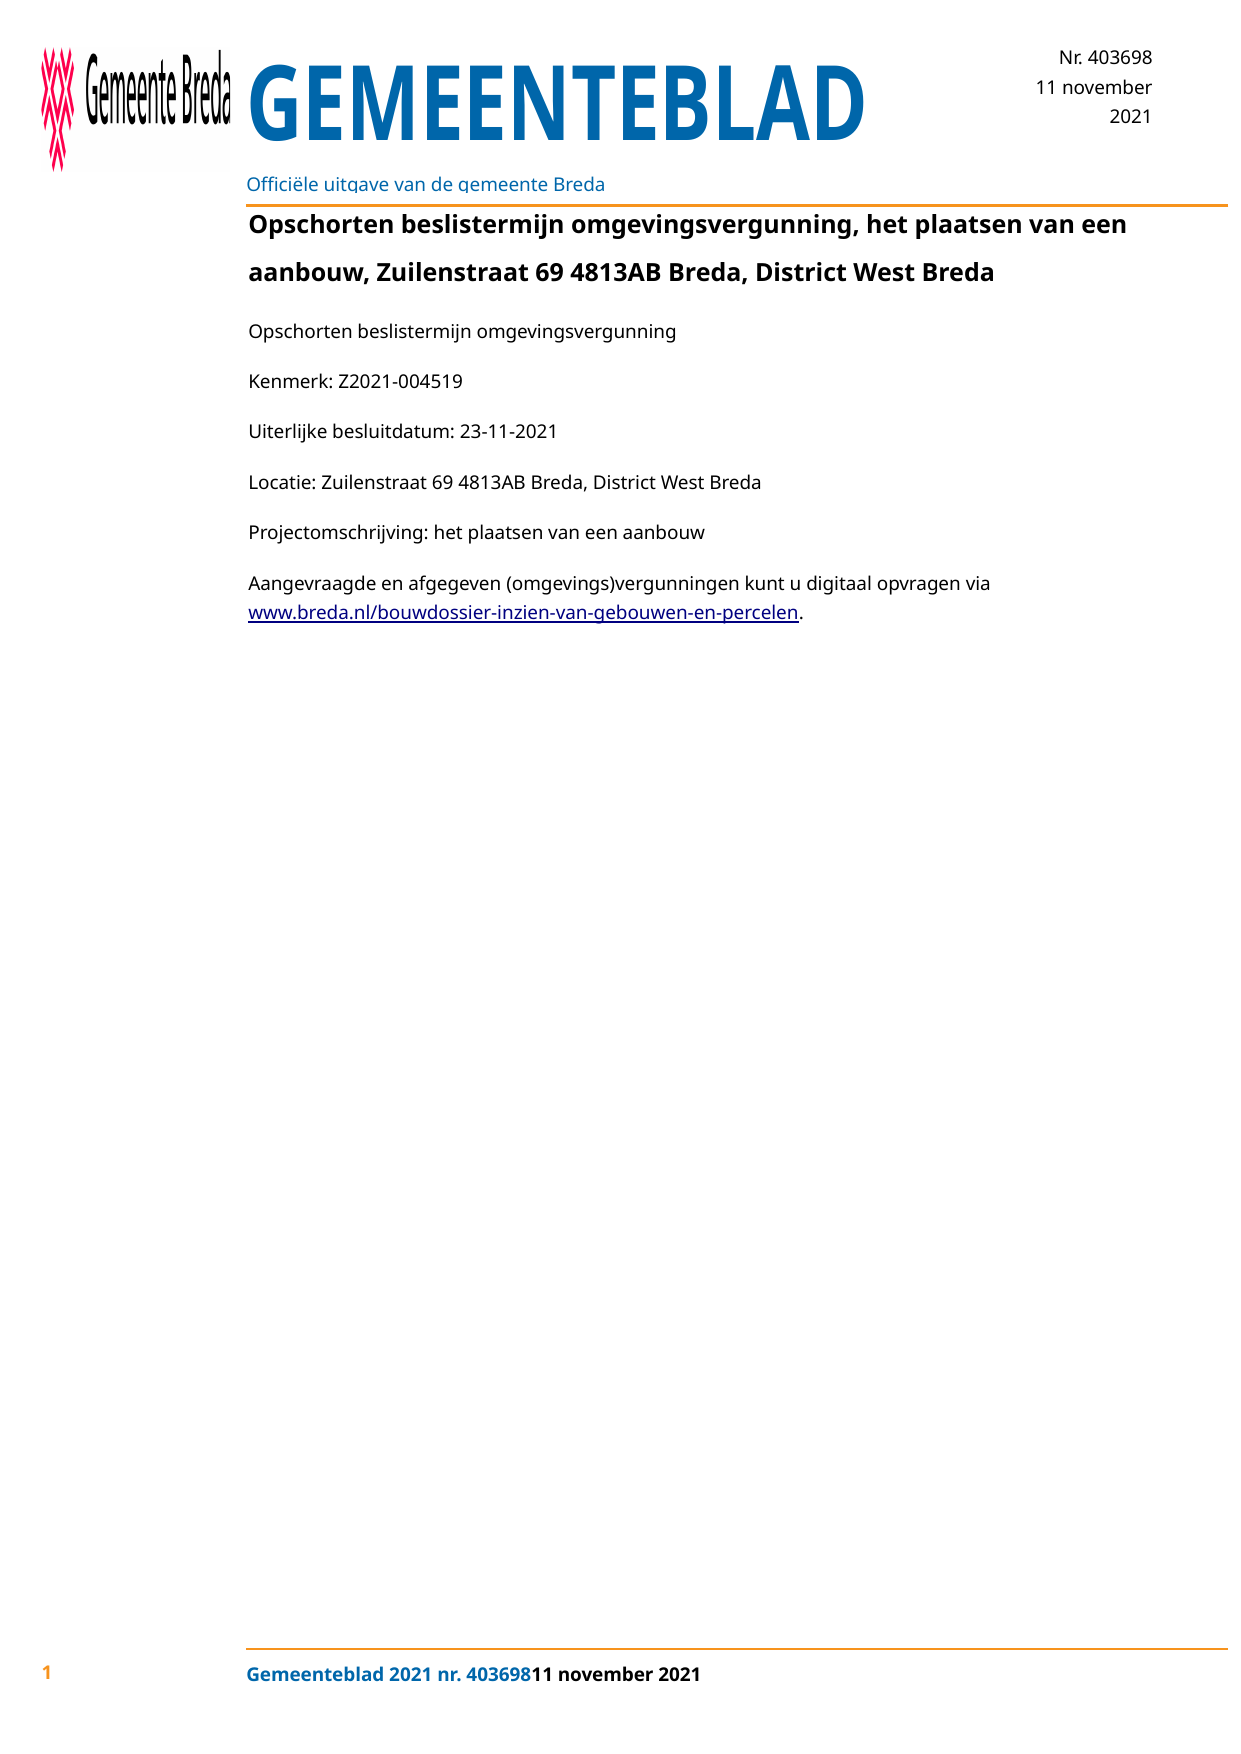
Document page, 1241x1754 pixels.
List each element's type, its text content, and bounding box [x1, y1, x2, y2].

text Kenmerk: Z2021-004519 [248, 368, 1152, 394]
text Opschorten beslistermijn omgevingsvergunning, het plaatsen van een aanbouw, Zuilenstraat 69 4813AB Breda, District West Breda [248, 207, 1152, 288]
text Uiterlijke besluitdatum: 23-11-2021 [248, 419, 1152, 444]
text Locatie: Zuilenstraat 69 4813AB Breda, District West Breda [248, 469, 1152, 495]
picture [41, 47, 231, 172]
text Aangevraagde en afgegeven (omgevings)vergunningen kunt u digitaal opvragen via www.breda.nl/bouwdossier-inzien-van-gebouwen-en-percelen. [248, 570, 1152, 625]
text Opschorten beslistermijn omgevingsvergunning [248, 318, 1152, 344]
text Projectomschrijving: het plaatsen van een aanbouw [248, 519, 1152, 545]
